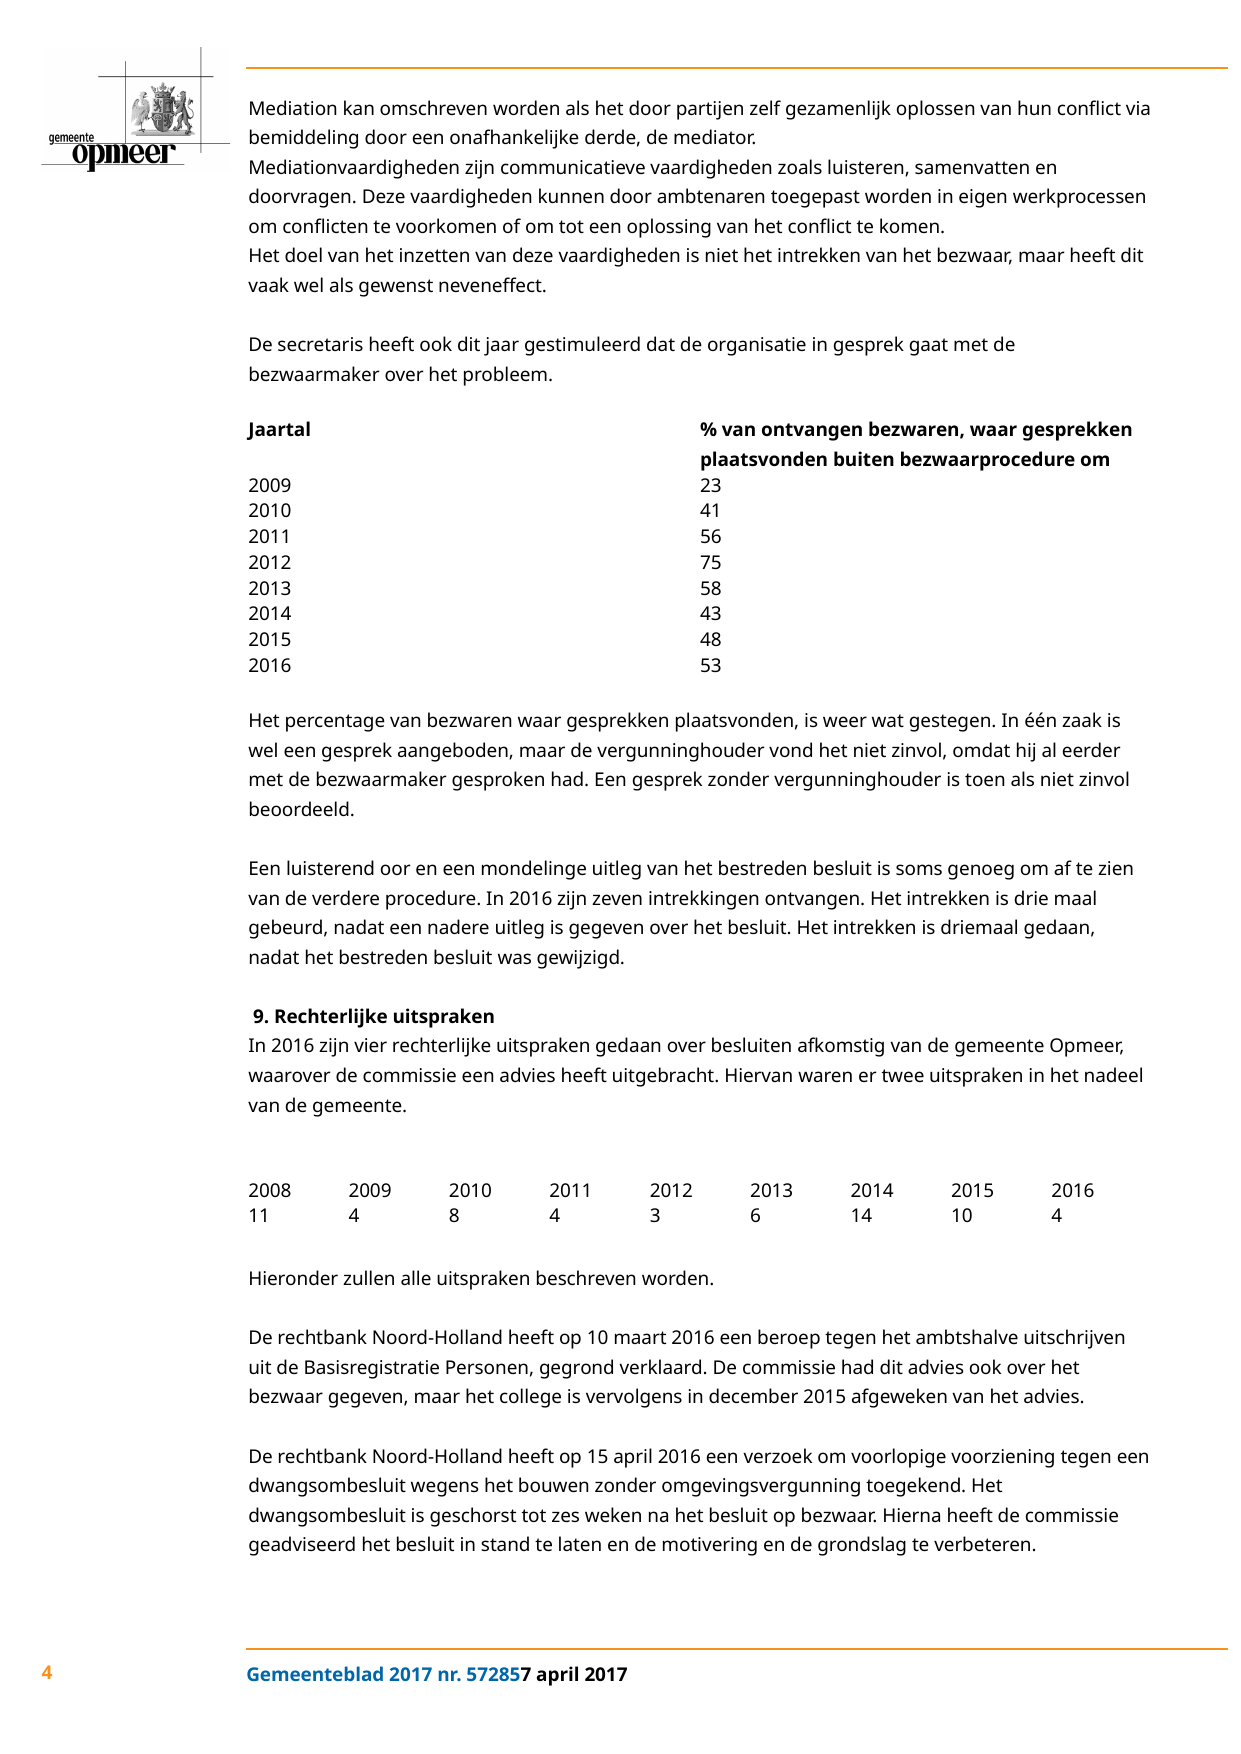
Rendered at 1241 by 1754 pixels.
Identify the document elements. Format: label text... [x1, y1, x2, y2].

table_cell 11 [248, 1203, 348, 1228]
table_cell 6 [750, 1203, 850, 1228]
table_header 2010 [449, 1177, 549, 1203]
text Hieronder zullen alle uitspraken beschreven worden. [248, 1265, 1152, 1291]
text Het percentage van bezwaren waar gesprekken plaatsvonden, is weer wat gestegen. In één zaak is wel een gesprek aangeboden, maar de vergunninghouder vond het niet zinvol, omdat hij al eerder met de bezwaarmaker gesproken had. Een gesprek zonder vergunninghouder is toen als niet zinvol beoordeeld. [248, 707, 1152, 822]
text Mediation kan omschreven worden als het door partijen zelf gezamenlijk oplossen van hun conflict via bemiddeling door een onafhankelijke derde, de mediator. [248, 95, 1152, 150]
table_cell 4 [1051, 1203, 1152, 1228]
picture [41, 47, 231, 172]
text Mediationvaardigheden zijn communicatieve vaardigheden zoals luisteren, samenvatten en doorvragen. Deze vaardigheden kunnen door ambtenaren toegepast worden in eigen werkprocessen om conflicten te voorkomen of om tot een oplossing van het conflict te komen. [248, 154, 1152, 239]
table_cell 3 [650, 1203, 750, 1228]
table_cell 2010 [248, 498, 700, 523]
table_cell 23 [700, 472, 1152, 497]
text Het doel van het inzetten van deze vaardigheden is niet het intrekken van het bezwaar, maar heeft dit vaak wel als gewenst neveneffect. [248, 243, 1152, 298]
table_cell 2013 [248, 575, 700, 600]
table_header 2013 [750, 1177, 850, 1203]
table_cell 8 [449, 1203, 549, 1228]
table_cell 14 [850, 1203, 951, 1228]
text De secretaris heeft ook dit jaar gestimuleerd dat de organisatie in gesprek gaat met de bezwaarmaker over het probleem. [248, 331, 1152, 387]
table_cell 53 [700, 652, 1152, 678]
table_cell 75 [700, 549, 1152, 575]
text De rechtbank Noord-Holland heeft op 10 maart 2016 een beroep tegen het ambtshalve uitschrijven uit de Basisregistratie Personen, gegrond verklaard. De commissie had dit advies ook over het bezwaar gegeven, maar het college is vervolgens in december 2015 afgeweken van het advies. [248, 1324, 1152, 1409]
table_cell 2011 [248, 523, 700, 549]
text De rechtbank Noord-Holland heeft op 15 april 2016 een verzoek om voorlopige voorziening tegen een dwangsombesluit wegens het bouwen zonder omgevingsvergunning toegekend. Het dwangsombesluit is geschorst tot zes weken na het besluit op bezwaar. Hierna heeft de commissie geadviseerd het besluit in stand te laten en de motivering en de grondslag te verbeteren. [248, 1443, 1152, 1557]
table_cell 10 [951, 1203, 1051, 1228]
text In 2016 zijn vier rechterlijke uitspraken gedaan over besluiten afkomstig van de gemeente Opmeer, waarover de commissie een advies heeft uitgebracht. Hiervan waren er twee uitspraken in het nadeel van de gemeente. [248, 1033, 1152, 1118]
table_header 2015 [951, 1177, 1051, 1203]
table_cell 58 [700, 575, 1152, 600]
table_header Jaartal [248, 416, 700, 472]
table_cell 2014 [248, 600, 700, 626]
table_cell 2015 [248, 626, 700, 652]
table_cell 43 [700, 600, 1152, 626]
table_cell 2009 [248, 472, 700, 497]
table_header 2009 [348, 1177, 449, 1203]
table_header 2008 [248, 1177, 348, 1203]
table_header 2016 [1051, 1177, 1152, 1203]
text Een luisterend oor en een mondelinge uitleg van het bestreden besluit is soms genoeg om af te zien van de verdere procedure. In 2016 zijn zeven intrekkingen ontvangen. Het intrekken is drie maal gebeurd, nadat een nadere uitleg is gegeven over het besluit. Het intrekken is driemaal gedaan, nadat het bestreden besluit was gewijzigd. [248, 855, 1152, 970]
table_cell 2012 [248, 549, 700, 575]
table_cell 2016 [248, 652, 700, 678]
table_cell 41 [700, 498, 1152, 523]
table_cell 56 [700, 523, 1152, 549]
table_header 2011 [549, 1177, 649, 1203]
table_header 2014 [850, 1177, 951, 1203]
table_cell 4 [549, 1203, 649, 1228]
table_cell 4 [348, 1203, 449, 1228]
text 9. Rechterlijke uitspraken [248, 1003, 1152, 1029]
table_header % van ontvangen bezwaren, waar gesprekken plaatsvonden buiten bezwaarprocedure om [700, 416, 1152, 472]
table_cell 48 [700, 626, 1152, 652]
table_header 2012 [650, 1177, 750, 1203]
